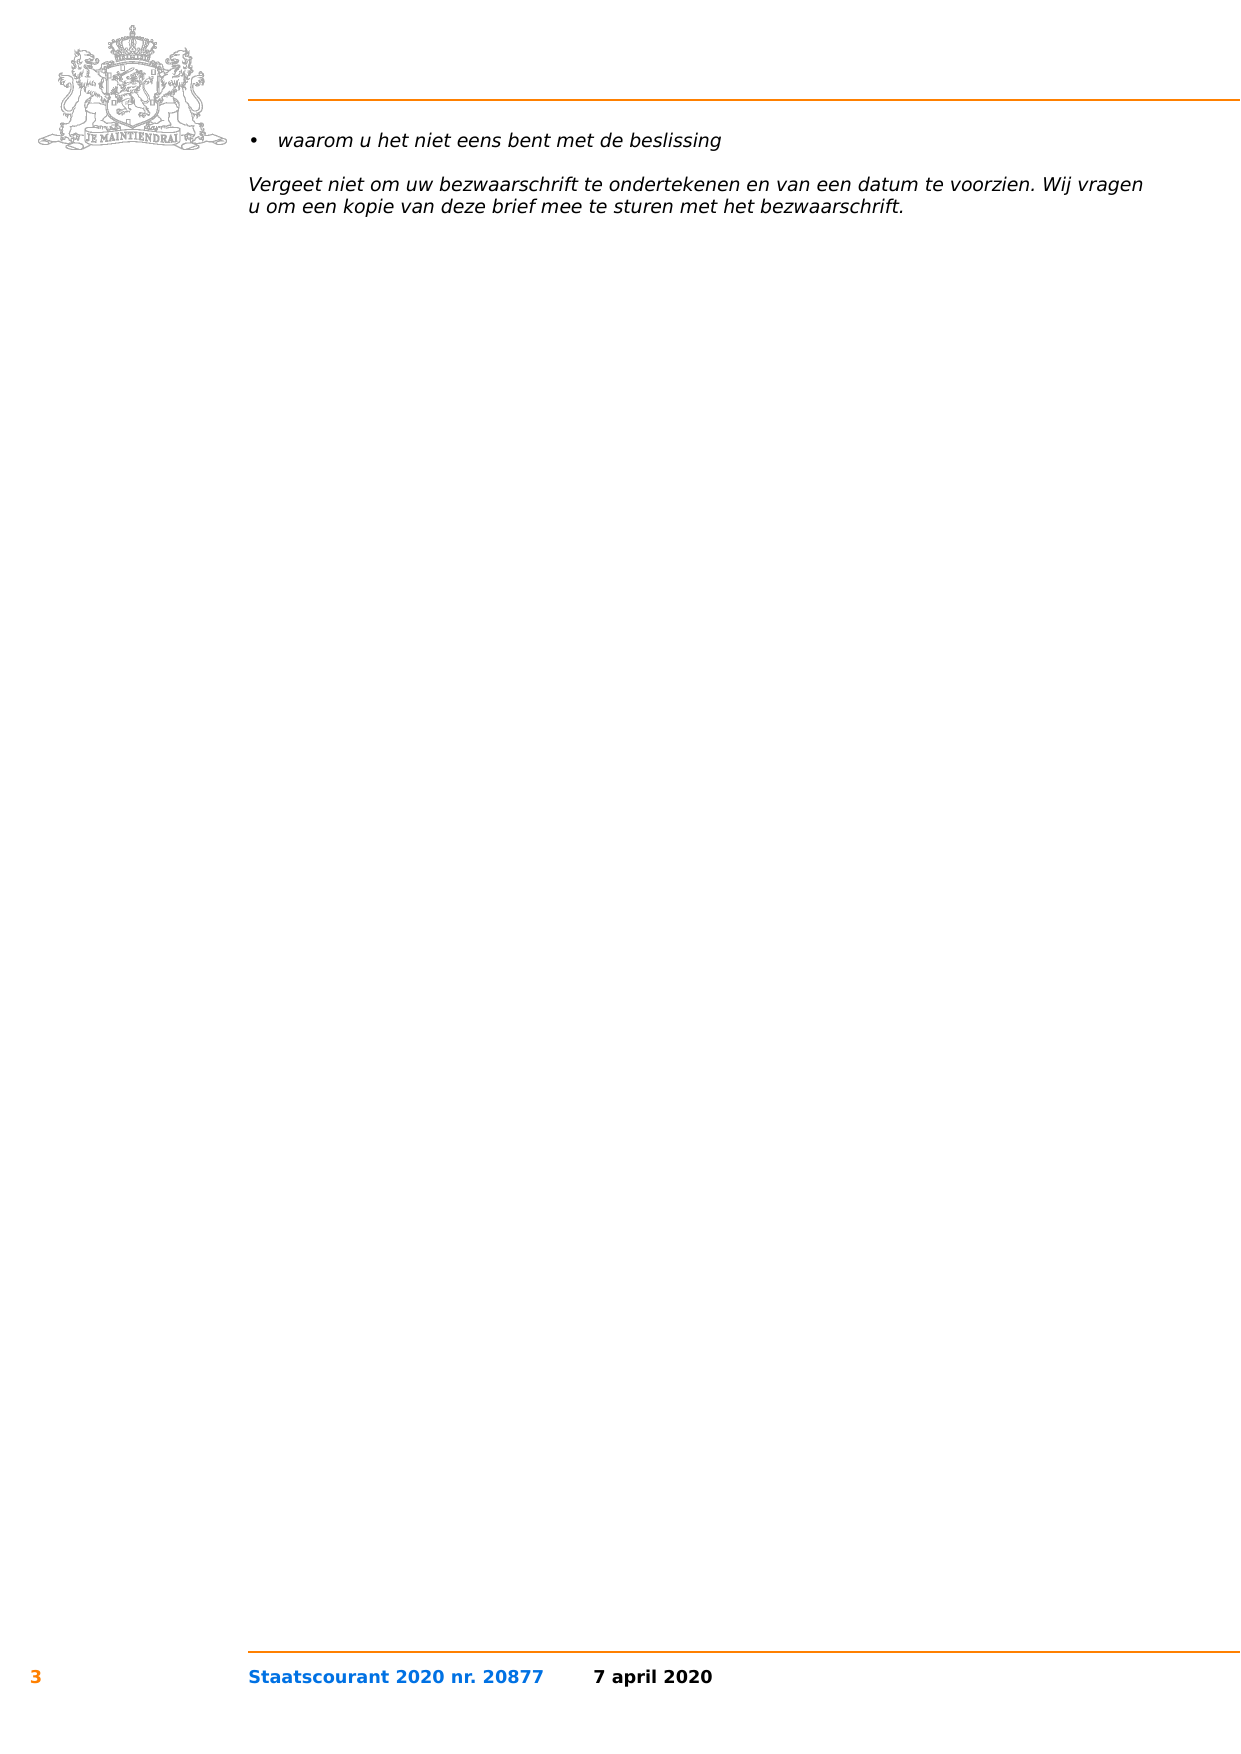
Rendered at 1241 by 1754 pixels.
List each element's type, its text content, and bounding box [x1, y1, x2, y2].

text • waarom u het niet eens bent met de beslissing [248, 130, 1163, 152]
picture [38, 25, 227, 150]
text Vergeet niet om uw bezwaarschrift te ondertekenen en van een datum te voorzien. Wij vragen u om een kopie van deze brief mee te sturen met het bezwaarschrift. [248, 174, 1163, 218]
